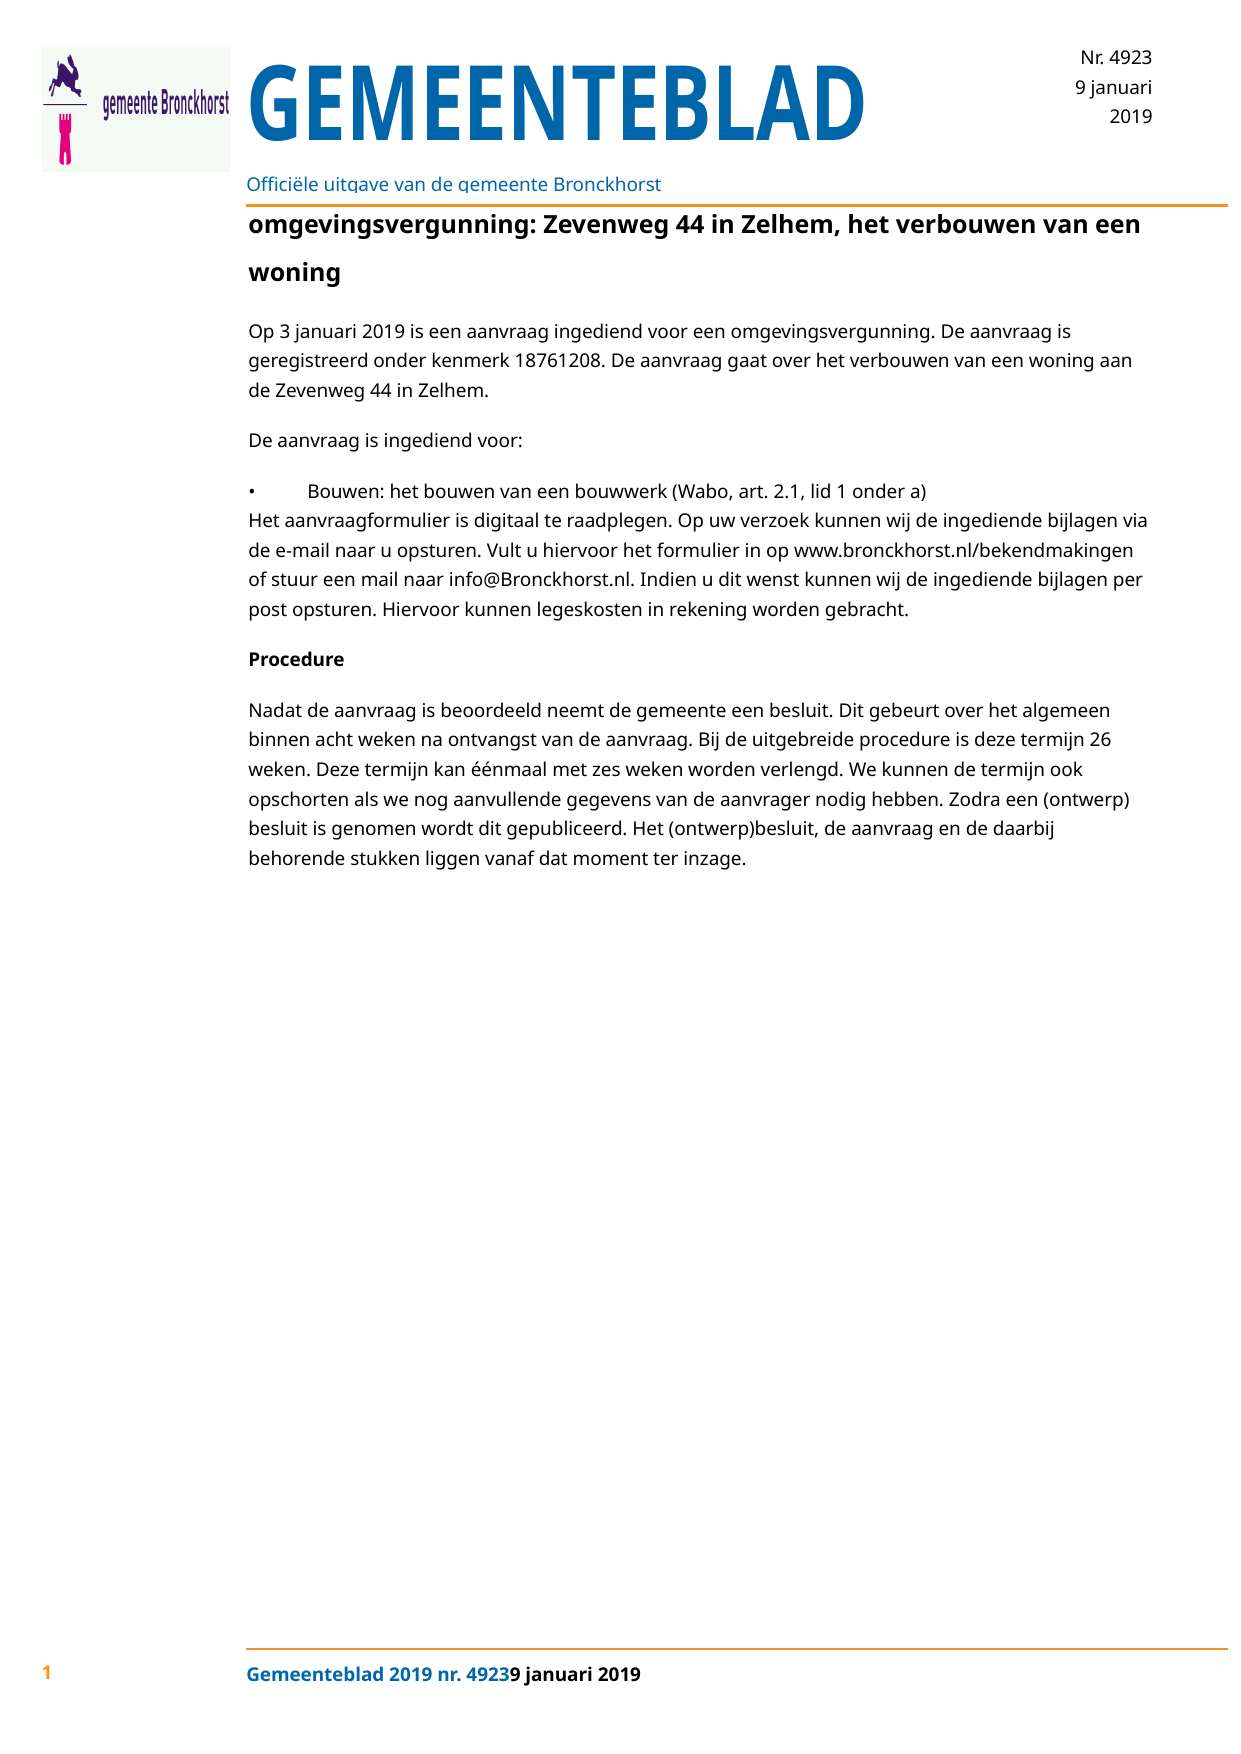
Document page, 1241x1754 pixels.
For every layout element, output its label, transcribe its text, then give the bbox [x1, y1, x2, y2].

text Het aanvraagformulier is digitaal te raadplegen. Op uw verzoek kunnen wij de ingediende bijlagen via de e-mail naar u opsturen. Vult u hiervoor het formulier in op www.bronckhorst.nl/bekendmakingen of stuur een mail naar info@Bronckhorst.nl. Indien u dit wenst kunnen wij de ingediende bijlagen per post opsturen. Hiervoor kunnen legeskosten in rekening worden gebracht. [248, 507, 1152, 622]
text omgevingsvergunning: Zevenweg 44 in Zelhem, het verbouwen van een woning [248, 207, 1152, 288]
text Procedure [248, 647, 1152, 672]
list Bouwen: het bouwen van een bouwwerk (Wabo, art. 2.1, lid 1 onder a) [248, 478, 1152, 504]
text De aanvraag is ingediend voor: [248, 427, 1152, 453]
text Nadat de aanvraag is beoordeeld neemt de gemeente een besluit. Dit gebeurt over het algemeen binnen acht weken na ontvangst van de aanvraag. Bij de uitgebreide procedure is deze termijn 26 weken. Deze termijn kan éénmaal met zes weken worden verlengd. We kunnen de termijn ook opschorten als we nog aanvullende gegevens van de aanvrager nodig hebben. Zodra een (ontwerp) besluit is genomen wordt dit gepubliceerd. Het (ontwerp)besluit, de aanvraag en de daarbij behorende stukken liggen vanaf dat moment ter inzage. [248, 697, 1152, 871]
text Op 3 januari 2019 is een aanvraag ingediend voor een omgevingsvergunning. De aanvraag is geregistreerd onder kenmerk 18761208. De aanvraag gaat over het verbouwen van een woning aan de Zevenweg 44 in Zelhem. [248, 318, 1152, 403]
picture [41, 47, 231, 172]
